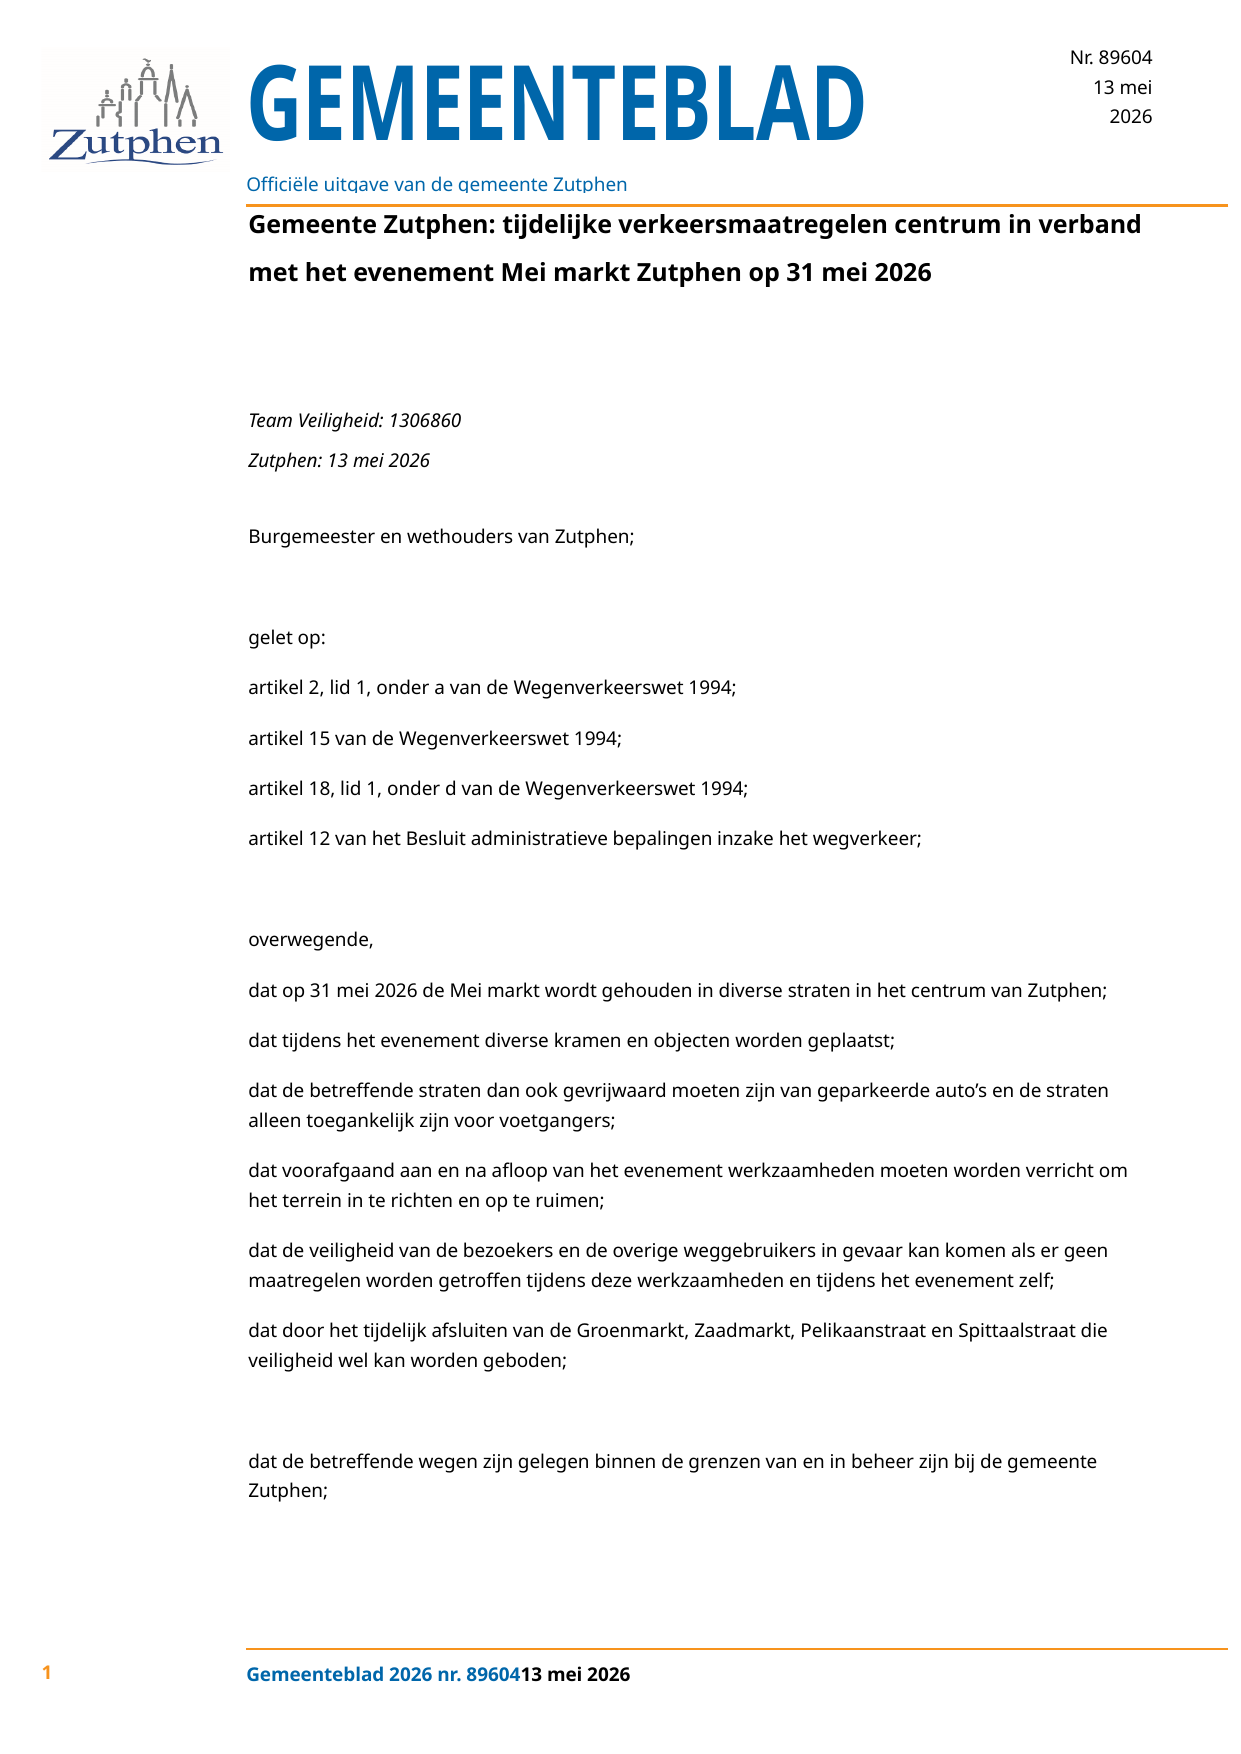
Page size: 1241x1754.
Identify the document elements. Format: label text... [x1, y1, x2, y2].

text Burgemeester en wethouders van Zutphen; [248, 523, 1152, 549]
text dat de betreffende straten dan ook gevrijwaard moeten zijn van geparkeerde auto’s en de straten alleen toegankelijk zijn voor voetgangers; [248, 1078, 1152, 1133]
text dat de veiligheid van de bezoekers en de overige weggebruikers in gevaar kan komen als er geen maatregelen worden getroffen tijdens deze werkzaamheden en tijdens het evenement zelf; [248, 1238, 1152, 1293]
text artikel 2, lid 1, onder a van de Wegenverkeerswet 1994; [248, 674, 1152, 700]
text gelet op: [248, 624, 1152, 649]
text Zutphen: 13 mei 2026 [248, 447, 1152, 473]
text Gemeente Zutphen: tijdelijke verkeersmaatregelen centrum in verband met het evenement Mei markt Zutphen op 31 mei 2026 [248, 207, 1152, 288]
picture [41, 47, 231, 172]
text overwegende, [248, 926, 1152, 952]
text artikel 15 van de Wegenverkeerswet 1994; [248, 725, 1152, 750]
text artikel 12 van het Besluit administratieve bepalingen inzake het wegverkeer; [248, 826, 1152, 851]
text dat door het tijdelijk afsluiten van de Groenmarkt, Zaadmarkt, Pelikaanstraat en Spittaalstraat die veiligheid wel kan worden geboden; [248, 1318, 1152, 1373]
text Team Veiligheid: 1306860 [248, 408, 1152, 433]
text dat voorafgaand aan en na afloop van het evenement werkzaamheden moeten worden verricht om het terrein in te richten en op te ruimen; [248, 1158, 1152, 1213]
text artikel 18, lid 1, onder d van de Wegenverkeerswet 1994; [248, 775, 1152, 801]
text dat tijdens het evenement diverse kramen en objecten worden geplaatst; [248, 1027, 1152, 1053]
text dat op 31 mei 2026 de Mei markt wordt gehouden in diverse straten in het centrum van Zutphen; [248, 977, 1152, 1002]
text dat de betreffende wegen zijn gelegen binnen de grenzen van en in beheer zijn bij de gemeente Zutphen; [248, 1448, 1152, 1503]
